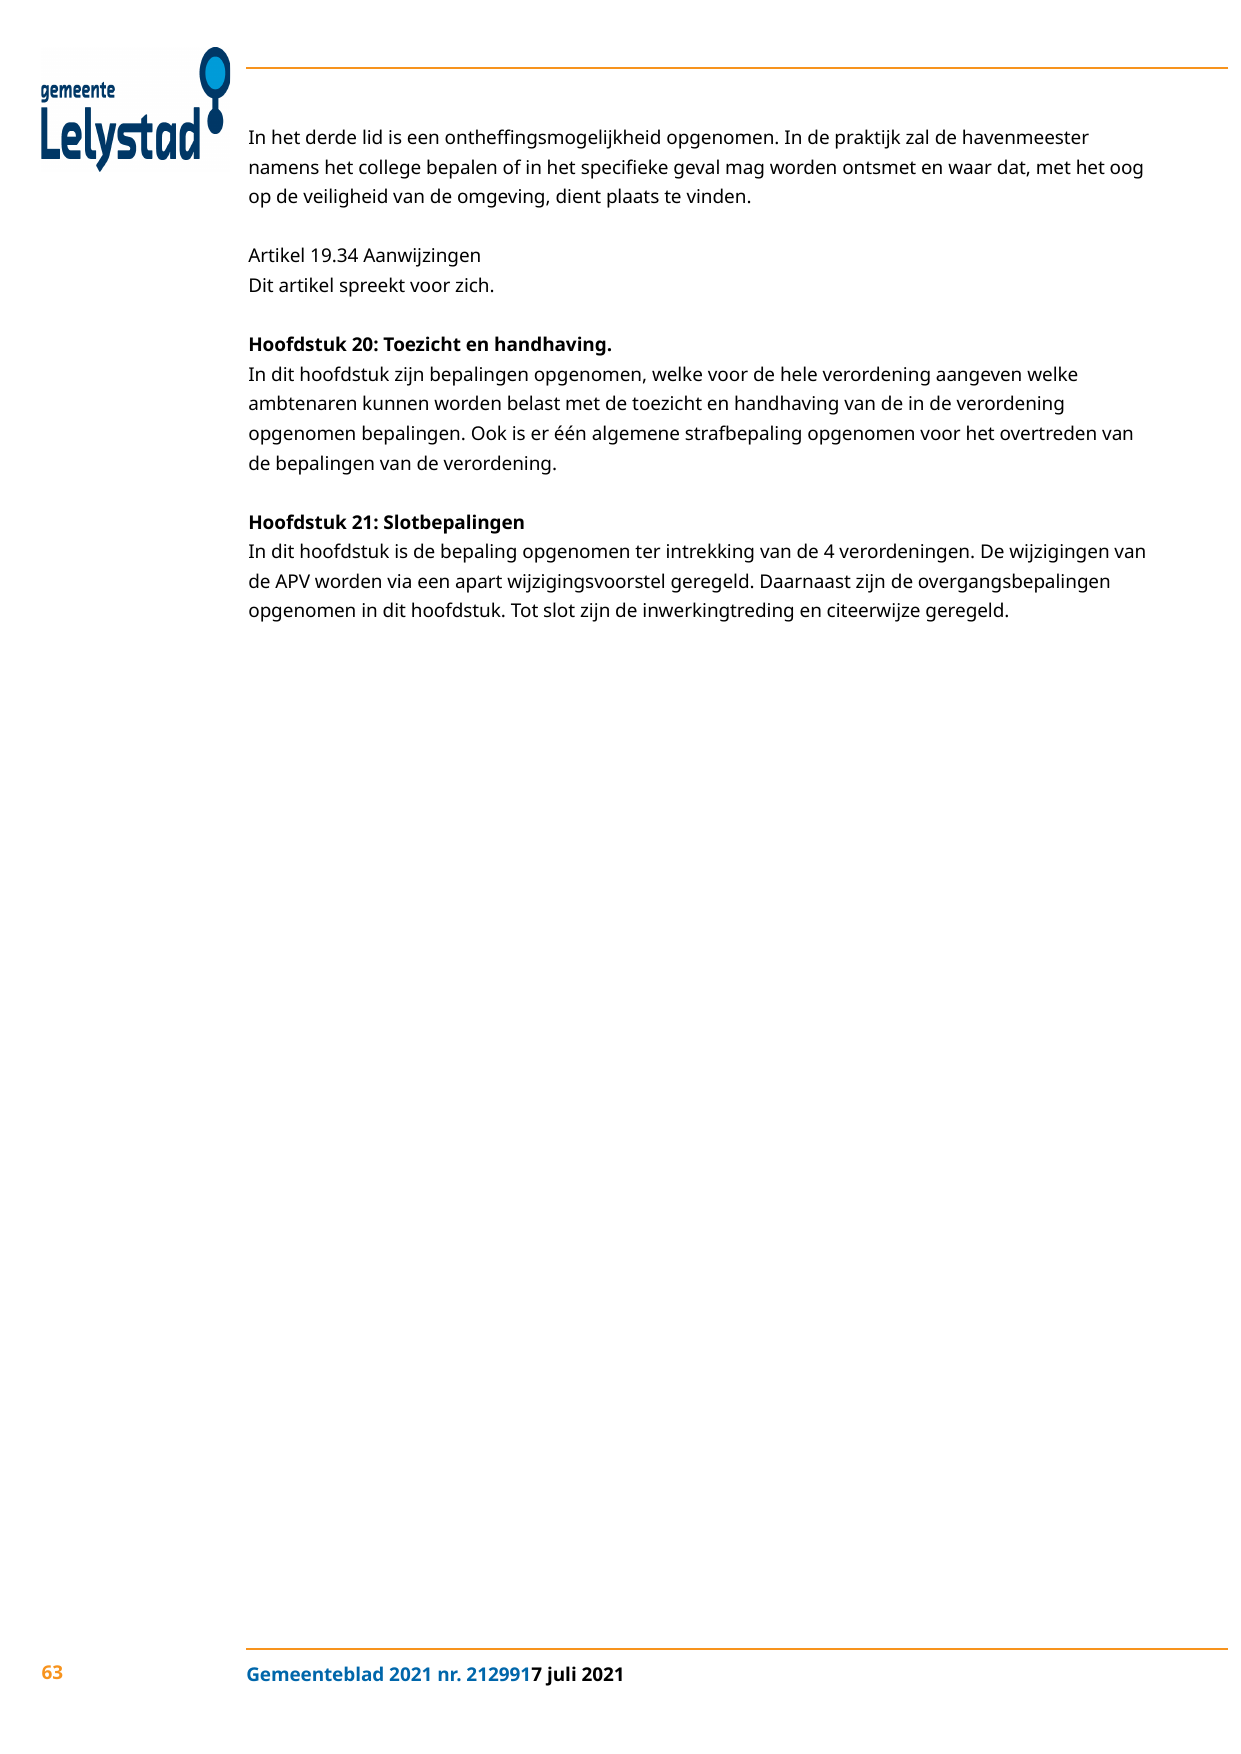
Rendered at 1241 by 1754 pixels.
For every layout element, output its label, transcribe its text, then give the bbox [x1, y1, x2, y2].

text Artikel 19.34 Aanwijzingen [248, 243, 1152, 268]
text Hoofdstuk 21: Slotbepalingen [248, 509, 1152, 535]
picture [41, 47, 231, 172]
text In het derde lid is een ontheffingsmogelijkheid opgenomen. In de praktijk zal de havenmeester namens het college bepalen of in het specifieke geval mag worden ontsmet en waar dat, met het oog op de veiligheid van de omgeving, dient plaats te vinden. [248, 124, 1152, 209]
text In dit hoofdstuk zijn bepalingen opgenomen, welke voor de hele verordening aangeven welke ambtenaren kunnen worden belast met de toezicht en handhaving van de in de verordening opgenomen bepalingen. Ook is er één algemene strafbepaling opgenomen voor het overtreden van de bepalingen van de verordening. [248, 361, 1152, 476]
text In dit hoofdstuk is de bepaling opgenomen ter intrekking van de 4 verordeningen. De wijzigingen van de APV worden via een apart wijzigingsvoorstel geregeld. Daarnaast zijn de overgangsbepalingen opgenomen in dit hoofdstuk. Tot slot zijn de inwerkingtreding en citeerwijze geregeld. [248, 538, 1152, 623]
text Hoofdstuk 20: Toezicht en handhaving. [248, 331, 1152, 357]
text Dit artikel spreekt voor zich. [248, 272, 1152, 298]
